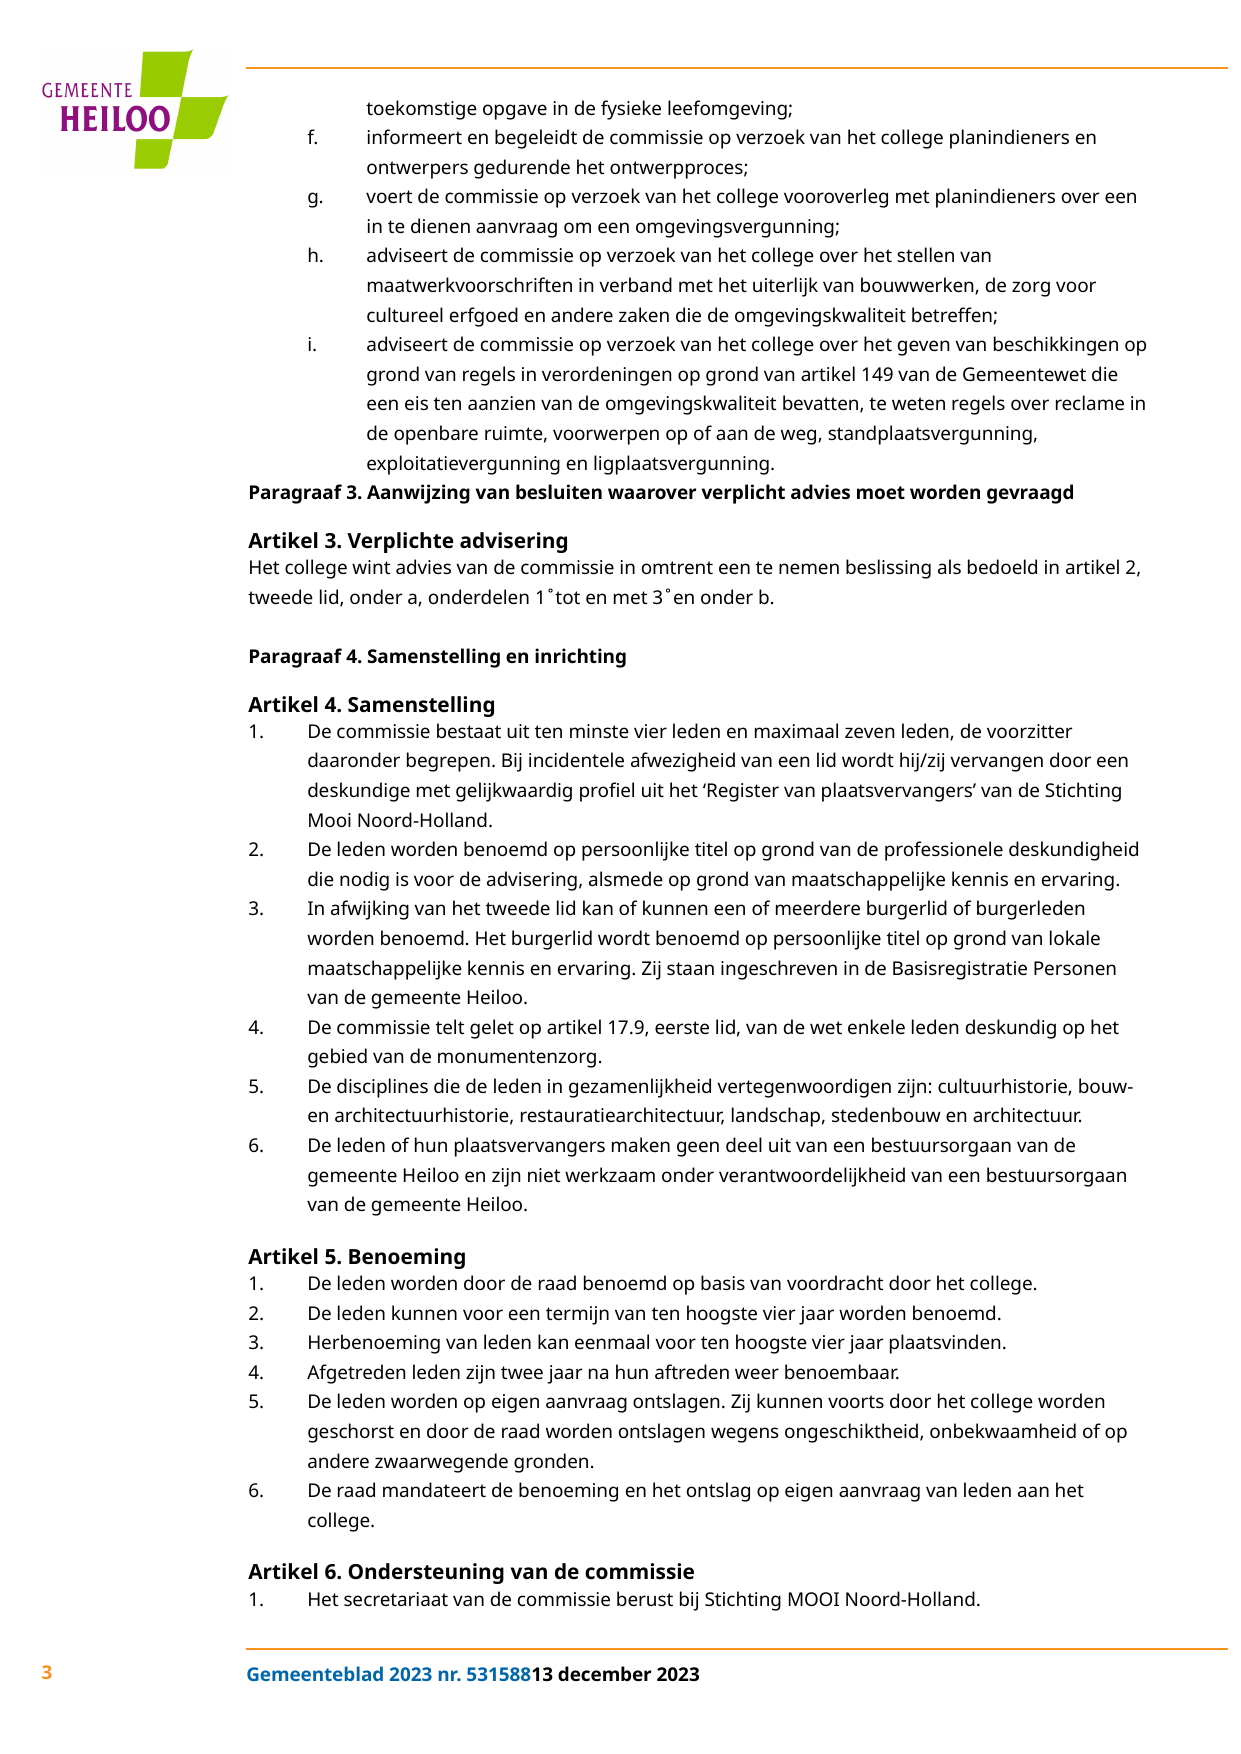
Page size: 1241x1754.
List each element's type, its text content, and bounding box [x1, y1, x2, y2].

list toekomstige opgave in de fysieke leefomgeving; [307, 95, 1152, 121]
list In afwijking van het tweede lid kan of kunnen een of meerdere burgerlid of burgerleden worden benoemd. Het burgerlid wordt benoemd op persoonlijke titel op grond van lokale maatschappelijke kennis en ervaring. Zij staan ingeschreven in de Basisregistratie Personen van de gemeente Heiloo. [248, 896, 1152, 1010]
list De commissie telt gelet op artikel 17.9, eerste lid, van de wet enkele leden deskundig op het gebied van de monumentenzorg. [248, 1014, 1152, 1069]
list De leden worden door de raad benoemd op basis van voordracht door het college. [248, 1270, 1152, 1296]
list De disciplines die de leden in gezamenlijkheid vertegenwoordigen zijn: cultuurhistorie, bouw- en architectuurhistorie, restauratiearchitectuur, landschap, stedenbouw en architectuur. [248, 1073, 1152, 1128]
text Artikel 6. Ondersteuning van de commissie [248, 1557, 1152, 1586]
text Artikel 3. Verplichte advisering [248, 526, 1152, 554]
list De leden of hun plaatsvervangers maken geen deel uit van een bestuursorgaan van de gemeente Heiloo en zijn niet werkzaam onder verantwoordelijkheid van een bestuursorgaan van de gemeente Heiloo. [248, 1132, 1152, 1217]
list voert de commissie op verzoek van het college vooroverleg met planindieners over een in te dienen aanvraag om een omgevingsvergunning; [307, 183, 1152, 239]
list Afgetreden leden zijn twee jaar na hun aftreden weer benoembaar. [248, 1359, 1152, 1385]
list De leden kunnen voor een termijn van ten hoogste vier jaar worden benoemd. [248, 1300, 1152, 1326]
list De leden worden benoemd op persoonlijke titel op grond van de professionele deskundigheid die nodig is voor de advisering, alsmede op grond van maatschappelijke kennis en ervaring. [248, 836, 1152, 892]
list Herbenoeming van leden kan eenmaal voor ten hoogste vier jaar plaatsvinden. [248, 1329, 1152, 1355]
text Het college wint advies van de commissie in omtrent een te nemen beslissing als bedoeld in artikel 2, tweede lid, onder a, onderdelen 1 ̊ tot en met 3 ̊ en onder b. [248, 554, 1152, 610]
list De commissie bestaat uit ten minste vier leden en maximaal zeven leden, de voorzitter daaronder begrepen. Bij incidentele afwezigheid van een lid wordt hij/zij vervangen door een deskundige met gelijkwaardig profiel uit het ‘Register van plaatsvervangers’ van de Stichting Mooi Noord-Holland. [248, 718, 1152, 833]
text Paragraaf 4. Samenstelling en inrichting [248, 643, 1152, 669]
list Het secretariaat van de commissie berust bij Stichting MOOI Noord-Holland. [248, 1586, 1152, 1612]
text Paragraaf 3. Aanwijzing van besluiten waarover verplicht advies moet worden gevraagd [248, 479, 1152, 505]
list adviseert de commissie op verzoek van het college over het geven van beschikkingen op grond van regels in verordeningen op grond van artikel 149 van de Gemeentewet die een eis ten aanzien van de omgevingskwaliteit bevatten, te weten regels over reclame in de openbare ruimte, voorwerpen op of aan de weg, standplaatsvergunning, exploitatievergunning en ligplaatsvergunning. [307, 331, 1152, 476]
text Artikel 4. Samenstelling [248, 690, 1152, 718]
text Artikel 5. Benoeming [248, 1242, 1152, 1270]
list adviseert de commissie op verzoek van het college over het stellen van maatwerkvoorschriften in verband met het uiterlijk van bouwwerken, de zorg voor cultureel erfgoed en andere zaken die de omgevingskwaliteit betreffen; [307, 243, 1152, 328]
list De raad mandateert de benoeming en het ontslag op eigen aanvraag van leden aan het college. [248, 1477, 1152, 1533]
list informeert en begeleidt de commissie op verzoek van het college planindieners en ontwerpers gedurende het ontwerpproces; [307, 124, 1152, 180]
picture [41, 47, 231, 172]
list De leden worden op eigen aanvraag ontslagen. Zij kunnen voorts door het college worden geschorst en door de raad worden ontslagen wegens ongeschiktheid, onbekwaamheid of op andere zwaarwegende gronden. [248, 1389, 1152, 1473]
